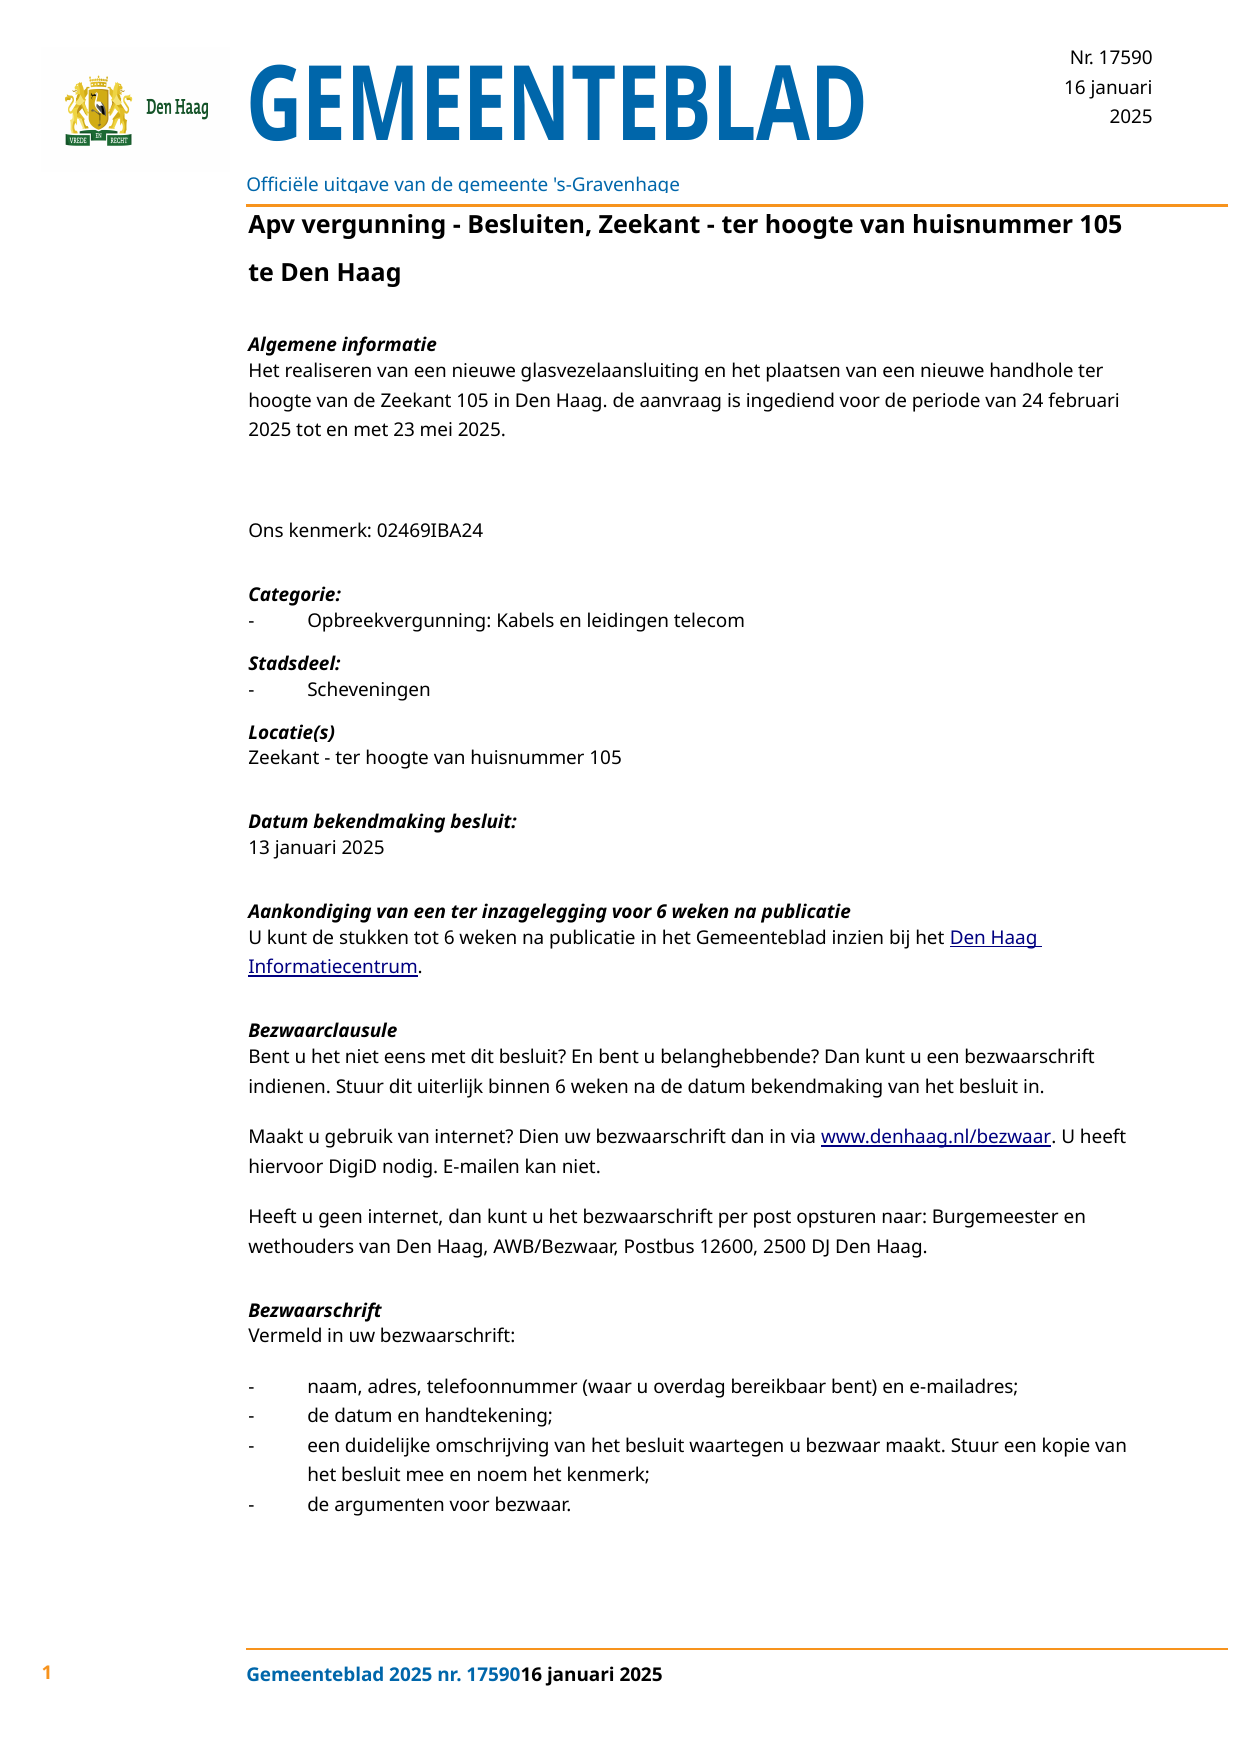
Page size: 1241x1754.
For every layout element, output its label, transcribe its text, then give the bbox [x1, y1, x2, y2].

text Bezwaarclausule [248, 1017, 1152, 1043]
text Aankondiging van een ter inzagelegging voor 6 weken na publicatie [248, 898, 1152, 924]
picture [41, 47, 231, 172]
list Opbreekvergunning: Kabels en leidingen telecom [248, 607, 1152, 633]
text Maakt u gebruik van internet? Dien uw bezwaarschrift dan in via www.denhaag.nl/bezwaar. U heeft hiervoor DigiD nodig. E-mailen kan niet. [248, 1123, 1152, 1178]
text Het realiseren van een nieuwe glasvezelaansluiting en het plaatsen van een nieuwe handhole ter hoogte van de Zeekant 105 in Den Haag. de aanvraag is ingediend voor de periode van 24 februari 2025 tot en met 23 mei 2025. [248, 357, 1152, 442]
text Vermeld in uw bezwaarschrift: [248, 1322, 1152, 1348]
text Heeft u geen internet, dan kunt u het bezwaarschrift per post opsturen naar: Burgemeester en wethouders van Den Haag, AWB/Bezwaar, Postbus 12600, 2500 DJ Den Haag. [248, 1203, 1152, 1258]
text U kunt de stukken tot 6 weken na publicatie in het Gemeenteblad inzien bij het Den Haag Informatiecentrum. [248, 924, 1152, 979]
text Apv vergunning - Besluiten, Zeekant - ter hoogte van huisnummer 105 te Den Haag [248, 207, 1152, 288]
list Scheveningen [248, 676, 1152, 701]
text Stadsdeel: [248, 650, 1152, 676]
list een duidelijke omschrijving van het besluit waartegen u bezwaar maakt. Stuur een kopie van het besluit mee en noem het kenmerk; [248, 1432, 1152, 1487]
list de datum en handtekening; [248, 1402, 1152, 1428]
text Ons kenmerk: 02469IBA24 [248, 517, 1152, 543]
list de argumenten voor bezwaar. [248, 1491, 1152, 1517]
text Locatie(s) [248, 719, 1152, 744]
text Algemene informatie [248, 331, 1152, 357]
text Bezwaarschrift [248, 1297, 1152, 1322]
text Datum bekendmaking besluit: [248, 808, 1152, 834]
text 13 januari 2025 [248, 834, 1152, 860]
text Zeekant - ter hoogte van huisnummer 105 [248, 744, 1152, 770]
text Categorie: [248, 581, 1152, 607]
list naam, adres, telefoonnummer (waar u overdag bereikbaar bent) en e-mailadres; [248, 1373, 1152, 1399]
text Bent u het niet eens met dit besluit? En bent u belanghebbende? Dan kunt u een bezwaarschrift indienen. Stuur dit uiterlijk binnen 6 weken na de datum bekendmaking van het besluit in. [248, 1043, 1152, 1098]
